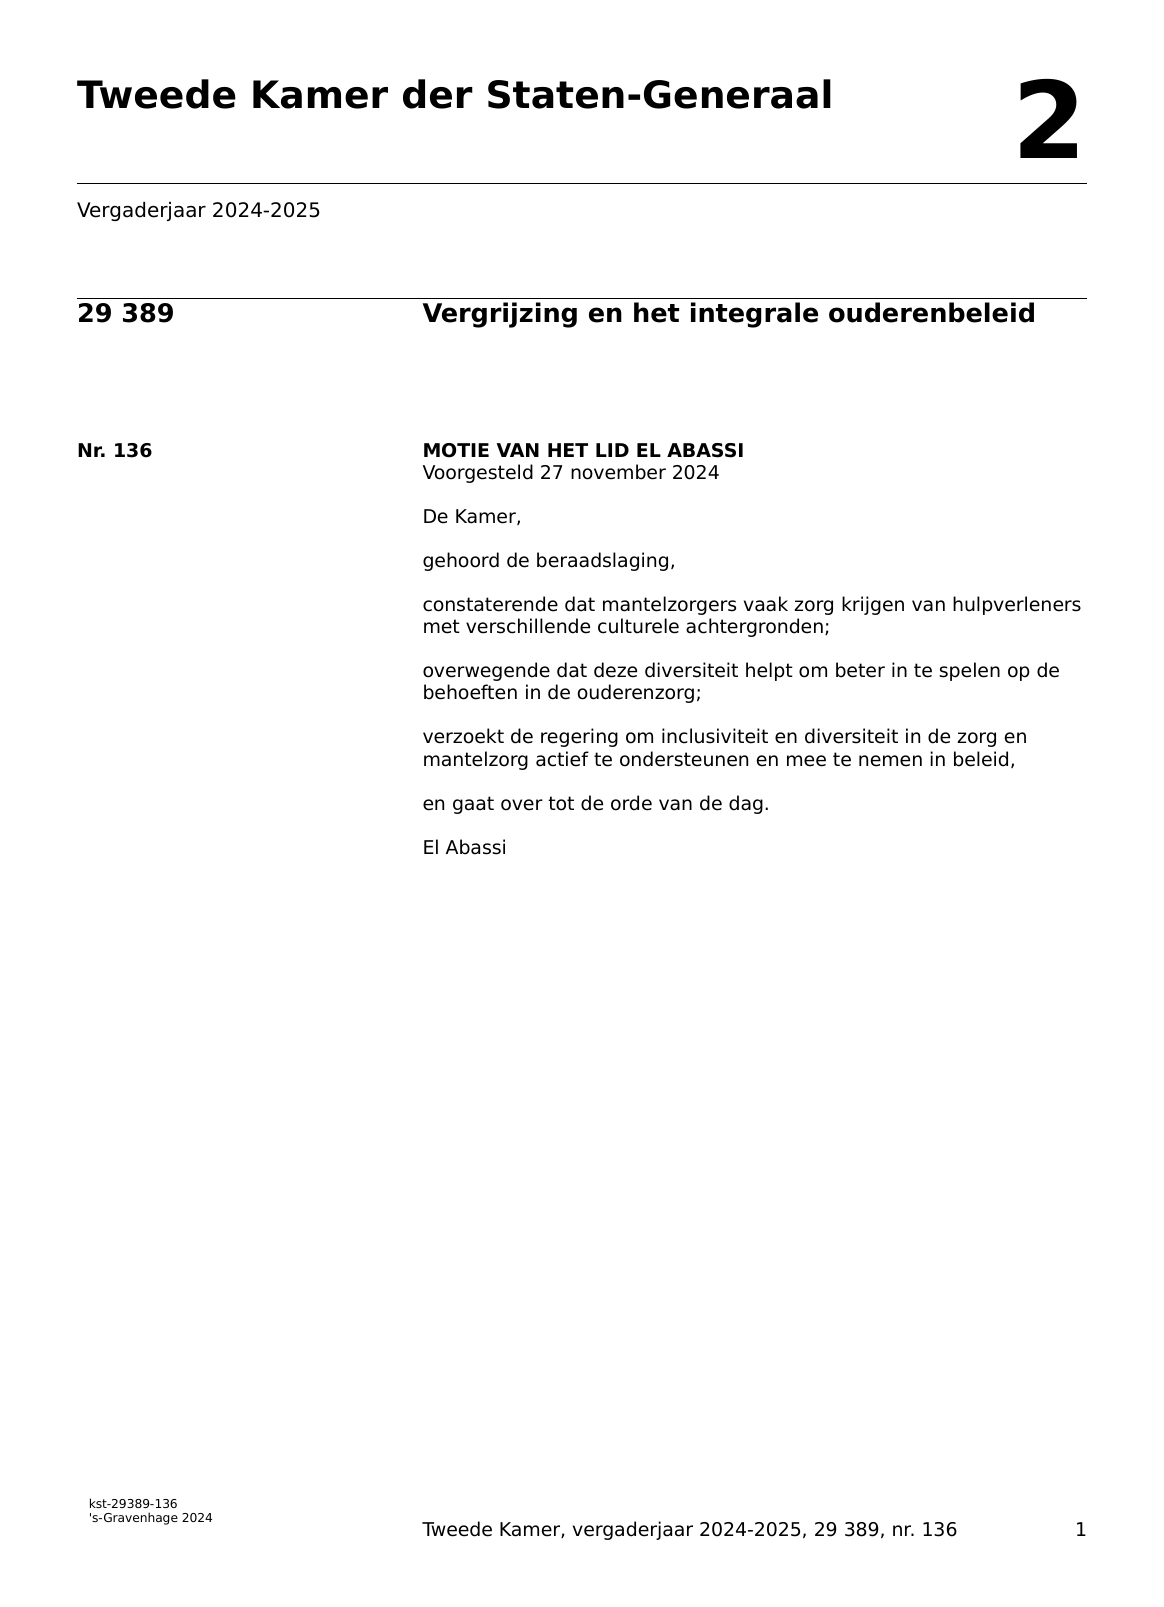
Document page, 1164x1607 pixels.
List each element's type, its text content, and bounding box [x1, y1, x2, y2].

text gehoord de beraadslaging, [422, 550, 1087, 572]
table_header Tweede Kamer der Staten-Generaal [77, 59, 886, 183]
text kst-29389-136 [88, 1497, 323, 1511]
text 's-Gravenhage 2024 [88, 1511, 323, 1525]
subtitle Nr. 136 MOTIE VAN HET LID EL ABASSI [77, 440, 1087, 462]
text Voorgesteld 27 november 2024 [422, 462, 1087, 484]
text verzoekt de regering om inclusiviteit en diversiteit in de zorg en mantelzorg actief te ondersteunen en mee te nemen in beleid, [422, 726, 1087, 770]
text El Abassi [422, 837, 1087, 859]
table_header 2 [886, 59, 1087, 183]
text De Kamer, [422, 506, 1087, 528]
text overwegende dat deze diversiteit helpt om beter in te spelen op de behoeften in de ouderenzorg; [422, 660, 1087, 704]
text en gaat over tot de orde van de dag. [422, 793, 1087, 814]
table_cell Vergaderjaar 2024-2025 [77, 184, 1087, 298]
subtitle 29 389 Vergrijzing en het integrale ouderenbeleid [77, 299, 1087, 329]
text constaterende dat mantelzorgers vaak zorg krijgen van hulpverleners met verschillende culturele achtergronden; [422, 594, 1087, 638]
